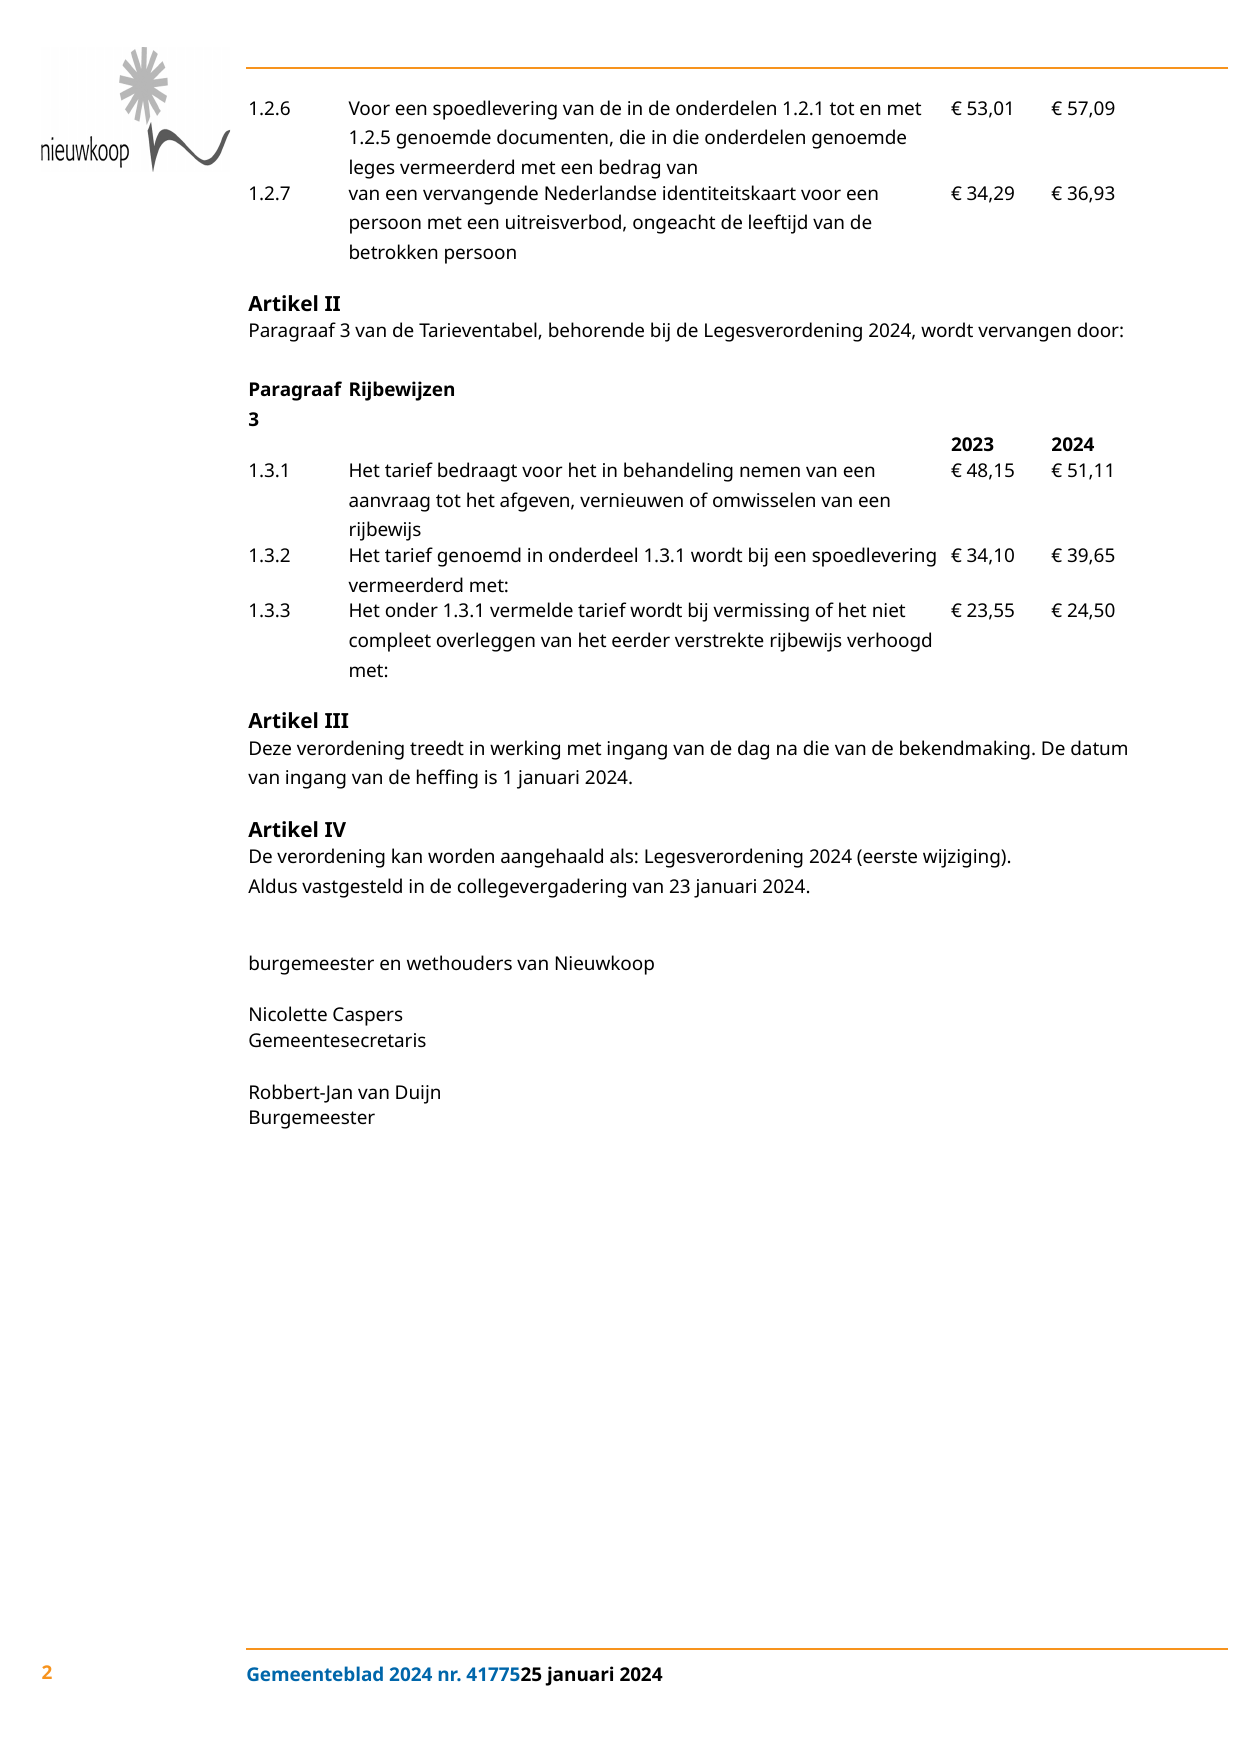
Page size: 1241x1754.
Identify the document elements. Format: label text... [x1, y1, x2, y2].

table_cell € 24,50 [1051, 598, 1152, 682]
table_cell 2024 [1051, 432, 1152, 457]
table_cell € 48,15 [951, 458, 1051, 542]
text Artikel IV [248, 815, 1152, 843]
text Paragraaf 3 van de Tarieventabel, behorende bij de Legesverordening 2024, wordt vervangen door: [248, 317, 1152, 343]
table_cell [248, 121, 348, 146]
table_cell [248, 649, 348, 682]
table_cell 1.2.7 [248, 180, 348, 205]
table_cell € 51,11 [1051, 458, 1152, 542]
text Nicolette Caspers [248, 1002, 1152, 1027]
table_cell € 39,65 [1051, 542, 1152, 598]
table_cell [248, 623, 348, 649]
table_cell [248, 231, 348, 264]
text De verordening kan worden aangehaald als: Legesverordening 2024 (eerste wijziging). [248, 843, 1152, 869]
table_cell [248, 432, 348, 457]
text Artikel III [248, 707, 1152, 735]
table_header [951, 376, 1051, 432]
text Robbert-Jan van Duijn [248, 1079, 1152, 1104]
table_cell 1.3.3 [248, 598, 348, 623]
table_cell Het tarief genoemd in onderdeel 1.3.1 wordt bij een spoedlevering vermeerderd met: [348, 542, 951, 598]
table_header Rijbewijzen [348, 376, 951, 432]
table_cell 1.3.1 [248, 458, 348, 483]
table_cell [348, 432, 951, 457]
table_cell [248, 205, 348, 231]
table_cell € 57,09 [1051, 95, 1152, 180]
table_cell 2023 [951, 432, 1051, 457]
text Gemeentesecretaris [248, 1027, 1152, 1053]
text burgemeester en wethouders van Nieuwkoop [248, 950, 1152, 976]
picture [41, 47, 231, 172]
table_cell 1.3.2 [248, 542, 348, 568]
text Burgemeester [248, 1104, 1152, 1130]
text Artikel II [248, 289, 1152, 317]
text Aldus vastgesteld in de collegevergadering van 23 januari 2024. [248, 873, 1152, 899]
table_cell [248, 509, 348, 542]
text Deze verordening treedt in werking met ingang van de dag na die van de bekendmaking. De datum van ingang van de heffing is 1 januari 2024. [248, 735, 1152, 790]
table_cell € 53,01 [951, 95, 1051, 180]
table_header [1051, 376, 1152, 432]
table_cell [248, 568, 348, 598]
table_cell € 34,29 [951, 180, 1051, 264]
table_cell Het onder 1.3.1 vermelde tarief wordt bij vermissing of het niet compleet overleggen van het eerder verstrekte rijbewijs verhoogd met: [348, 598, 951, 682]
table_cell € 23,55 [951, 598, 1051, 682]
table_header Paragraaf 3 [248, 376, 348, 432]
table_cell € 36,93 [1051, 180, 1152, 264]
table_cell Het tarief bedraagt voor het in behandeling nemen van een aanvraag tot het afgeven, vernieuwen of omwisselen van een rijbewijs [348, 458, 951, 542]
table_cell Voor een spoedlevering van de in de onderdelen 1.2.1 tot en met 1.2.5 genoemde documenten, die in die onderdelen genoemde leges vermeerderd met een bedrag van [348, 95, 951, 180]
table_cell [248, 146, 348, 180]
table_cell 1.2.6 [248, 95, 348, 121]
table_cell [248, 483, 348, 509]
table_cell € 34,10 [951, 542, 1051, 598]
table_cell van een vervangende Nederlandse identiteitskaart voor een persoon met een uitreisverbod, ongeacht de leeftijd van de betrokken persoon [348, 180, 951, 264]
